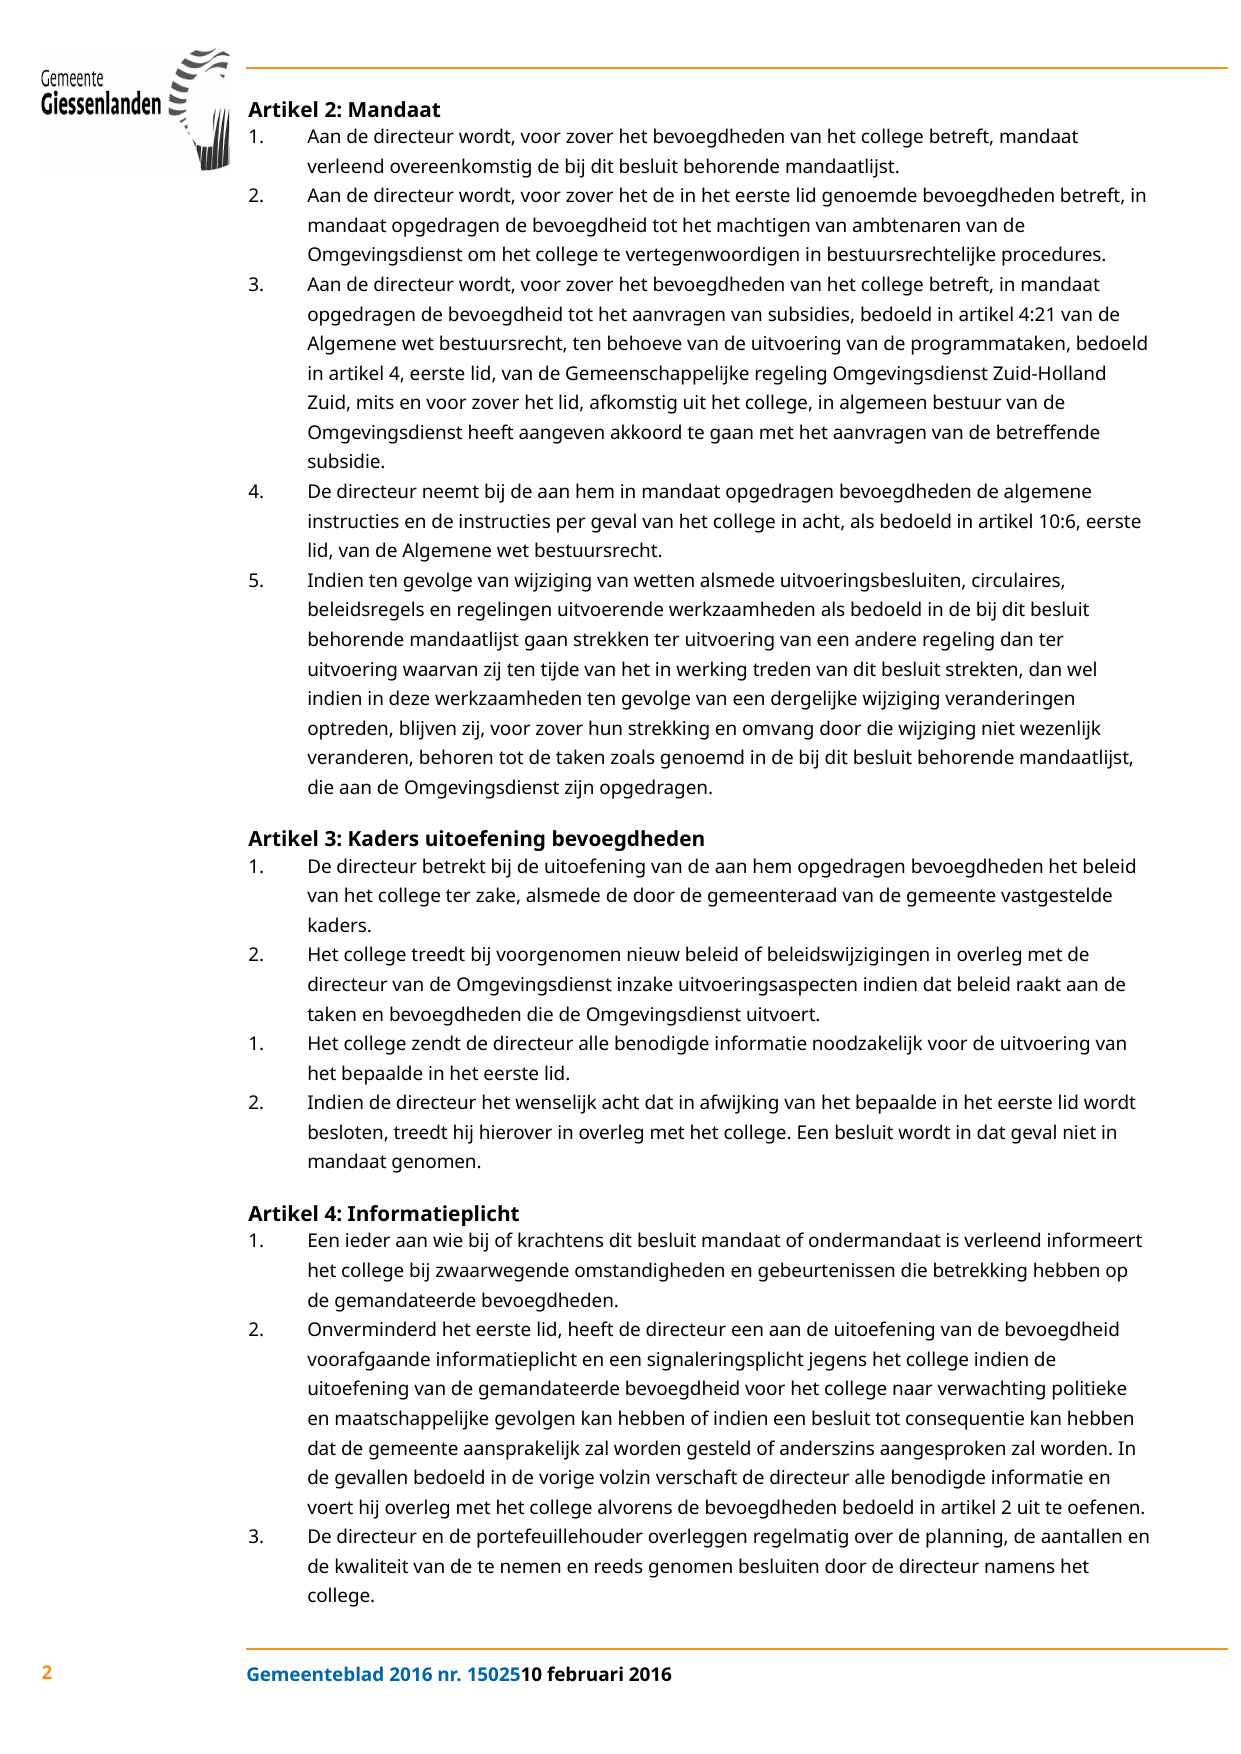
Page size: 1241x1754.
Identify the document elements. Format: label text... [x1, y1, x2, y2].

text Artikel 4: Informatieplicht [248, 1199, 1152, 1228]
list Aan de directeur wordt, voor zover het de in het eerste lid genoemde bevoegdheden betreft, in mandaat opgedragen de bevoegdheid tot het machtigen van ambtenaren van de Omgevingsdienst om het college te vertegenwoordigen in bestuursrechtelijke procedures. [248, 182, 1152, 267]
list Indien ten gevolge van wijziging van wetten alsmede uitvoeringsbesluiten, circulaires, beleidsregels en regelingen uitvoerende werkzaamheden als bedoeld in de bij dit besluit behorende mandaatlijst gaan strekken ter uitvoering van een andere regeling dan ter uitvoering waarvan zij ten tijde van het in werking treden van dit besluit strekten, dan wel indien in deze werkzaamheden ten gevolge van een dergelijke wijziging veranderingen optreden, blijven zij, voor zover hun strekking en omvang door die wijziging niet wezenlijk veranderen, behoren tot de taken zoals genoemd in de bij dit besluit behorende mandaatlijst, die aan de Omgevingsdienst zijn opgedragen. [248, 567, 1152, 800]
text Artikel 3: Kaders uitoefening bevoegdheden [248, 824, 1152, 853]
list De directeur en de portefeuillehouder overleggen regelmatig over de planning, de aantallen en de kwaliteit van de te nemen en reeds genomen besluiten door de directeur namens het college. [248, 1523, 1152, 1608]
list De directeur neemt bij de aan hem in mandaat opgedragen bevoegdheden de algemene instructies en de instructies per geval van het college in acht, als bedoeld in artikel 10:6, eerste lid, van de Algemene wet bestuursrecht. [248, 478, 1152, 563]
list De directeur betrekt bij de uitoefening van de aan hem opgedragen bevoegdheden het beleid van het college ter zake, alsmede de door de gemeenteraad van de gemeente vastgestelde kaders. [248, 853, 1152, 938]
list Het college zendt de directeur alle benodigde informatie noodzakelijk voor de uitvoering van het bepaalde in het eerste lid. [248, 1030, 1152, 1086]
list Onverminderd het eerste lid, heeft de directeur een aan de uitoefening van de bevoegdheid voorafgaande informatieplicht en een signaleringsplicht jegens het college indien de uitoefening van de gemandateerde bevoegdheid voor het college naar verwachting politieke en maatschappelijke gevolgen kan hebben of indien een besluit tot consequentie kan hebben dat de gemeente aansprakelijk zal worden gesteld of anderszins aangesproken zal worden. In de gevallen bedoeld in de vorige volzin verschaft de directeur alle benodigde informatie en voert hij overleg met het college alvorens de bevoegdheden bedoeld in artikel 2 uit te oefenen. [248, 1316, 1152, 1519]
text Artikel 2: Mandaat [248, 95, 1152, 123]
list Het college treedt bij voorgenomen nieuw beleid of beleidswijzigingen in overleg met de directeur van de Omgevingsdienst inzake uitvoeringsaspecten indien dat beleid raakt aan de taken en bevoegdheden die de Omgevingsdienst uitvoert. [248, 942, 1152, 1027]
list Aan de directeur wordt, voor zover het bevoegdheden van het college betreft, mandaat verleend overeenkomstig de bij dit besluit behorende mandaatlijst. [248, 123, 1152, 178]
list Een ieder aan wie bij of krachtens dit besluit mandaat of ondermandaat is verleend informeert het college bij zwaarwegende omstandigheden en gebeurtenissen die betrekking hebben op de gemandateerde bevoegdheden. [248, 1228, 1152, 1312]
picture [41, 47, 231, 172]
list Indien de directeur het wenselijk acht dat in afwijking van het bepaalde in het eerste lid wordt besloten, treedt hij hierover in overleg met het college. Een besluit wordt in dat geval niet in mandaat genomen. [248, 1089, 1152, 1174]
list Aan de directeur wordt, voor zover het bevoegdheden van het college betreft, in mandaat opgedragen de bevoegdheid tot het aanvragen van subsidies, bedoeld in artikel 4:21 van de Algemene wet bestuursrecht, ten behoeve van de uitvoering van de programmataken, bedoeld in artikel 4, eerste lid, van de Gemeenschappelijke regeling Omgevingsdienst Zuid-Holland Zuid, mits en voor zover het lid, afkomstig uit het college, in algemeen bestuur van de Omgevingsdienst heeft aangeven akkoord te gaan met het aanvragen van de betreffende subsidie. [248, 271, 1152, 474]
